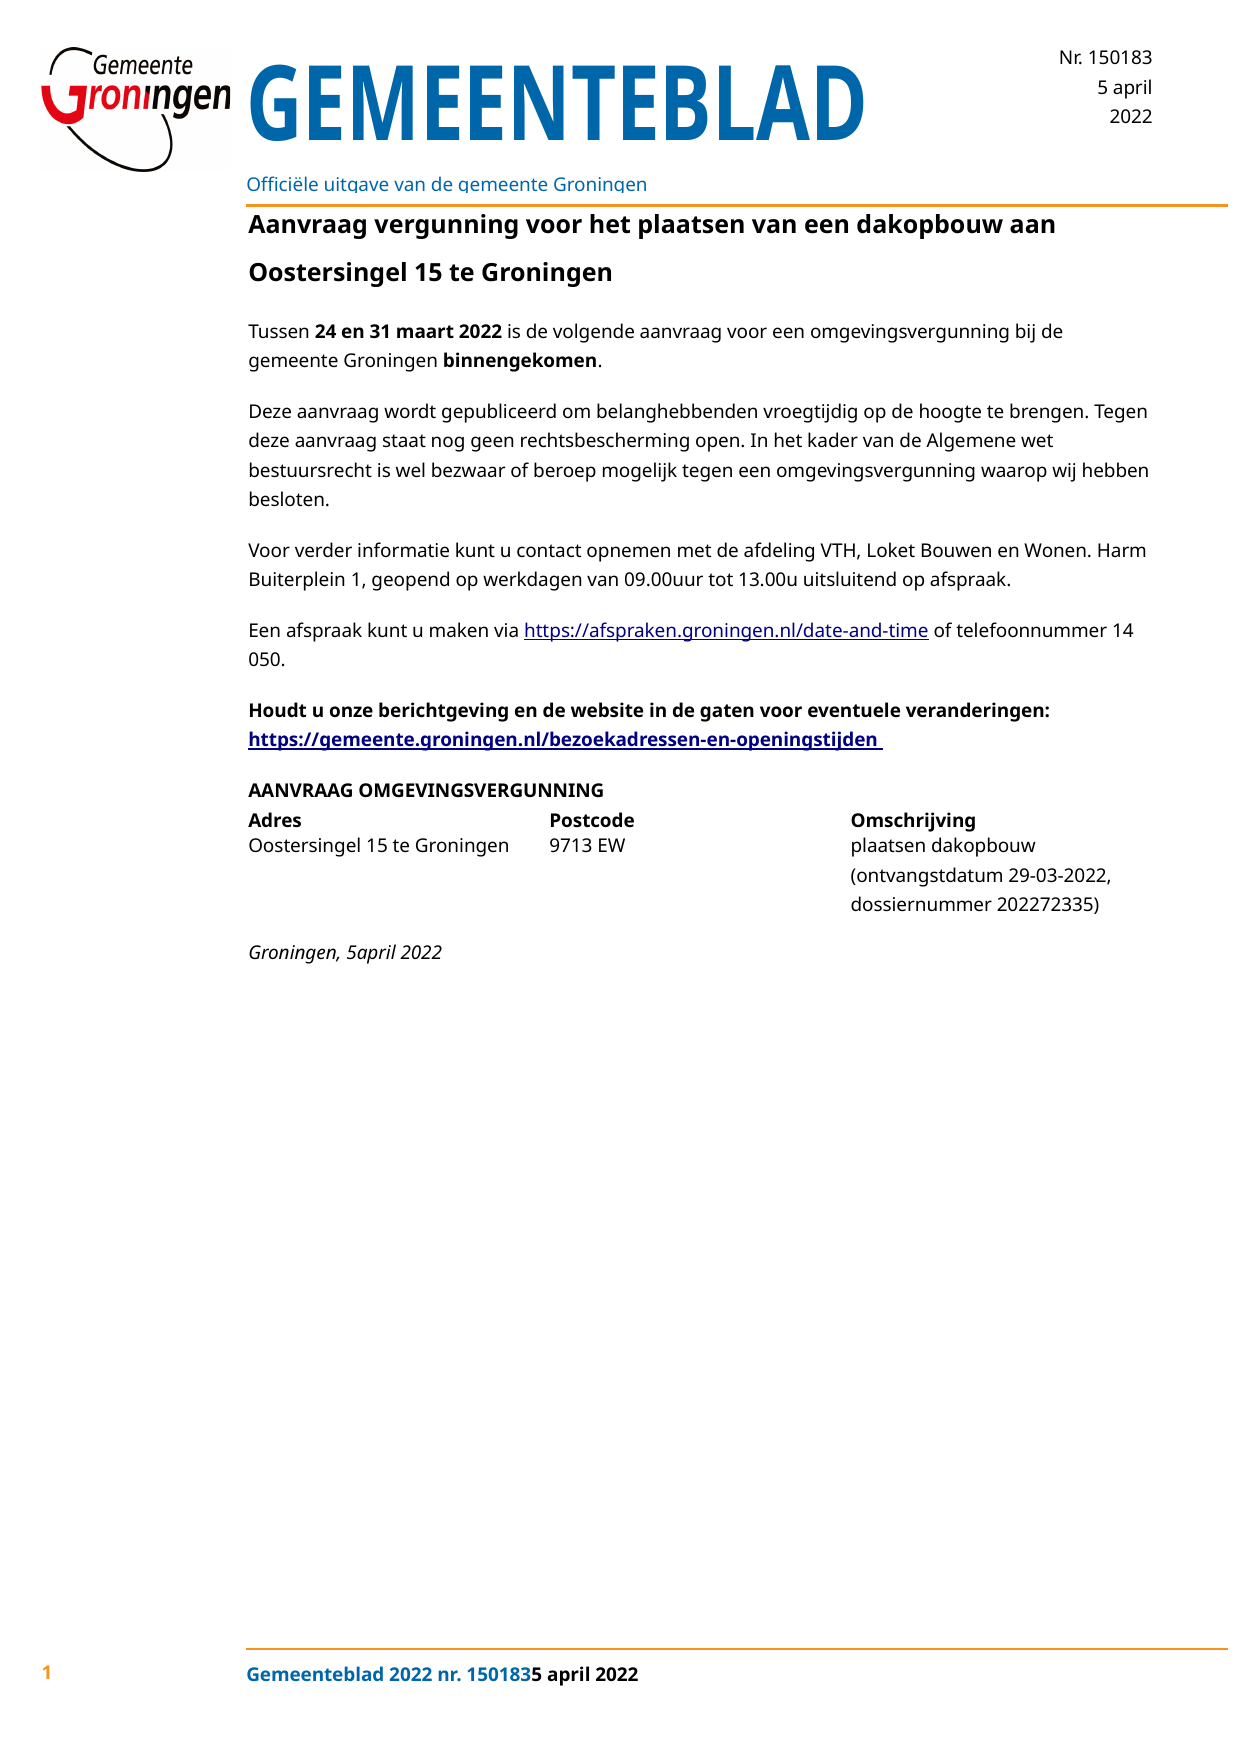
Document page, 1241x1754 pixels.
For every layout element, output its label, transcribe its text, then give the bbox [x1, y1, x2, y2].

table_cell 9713 EW [549, 833, 850, 917]
text AANVRAAG OMGEVINGSVERGUNNING [248, 777, 1152, 803]
table_cell plaatsen dakopbouw (ontvangstdatum 29-03-2022, dossiernummer 202272335) [850, 833, 1152, 917]
picture [41, 47, 231, 172]
text Groningen, 5april 2022 [248, 939, 1152, 964]
text Voor verder informatie kunt u contact opnemen met de afdeling VTH, Loket Bouwen en Wonen. Harm Buiterplein 1, geopend op werkdagen van 09.00uur tot 13.00u uitsluitend op afspraak. [248, 537, 1152, 592]
text Een afspraak kunt u maken via https://afspraken.groningen.nl/date-and-time of telefoonnummer 14 050. [248, 617, 1152, 672]
text Houdt u onze berichtgeving en de website in de gaten voor eventuele veranderingen: https://gemeente.groningen.nl/bezoekadressen-en-openingstijden [248, 697, 1152, 752]
table_header Omschrijving [850, 807, 1152, 832]
table_header Postcode [549, 807, 850, 832]
text Aanvraag vergunning voor het plaatsen van een dakopbouw aan Oostersingel 15 te Groningen [248, 207, 1152, 288]
table_cell Oostersingel 15 te Groningen [248, 833, 549, 917]
text Tussen 24 en 31 maart 2022 is de volgende aanvraag voor een omgevingsvergunning bij de gemeente Groningen binnengekomen. [248, 318, 1152, 373]
text Deze aanvraag wordt gepubliceerd om belanghebbenden vroegtijdig op de hoogte te brengen. Tegen deze aanvraag staat nog geen rechtsbescherming open. In het kader van de Algemene wet bestuursrecht is wel bezwaar of beroep mogelijk tegen een omgevingsvergunning waarop wij hebben besloten. [248, 398, 1152, 512]
table_header Adres [248, 807, 549, 832]
